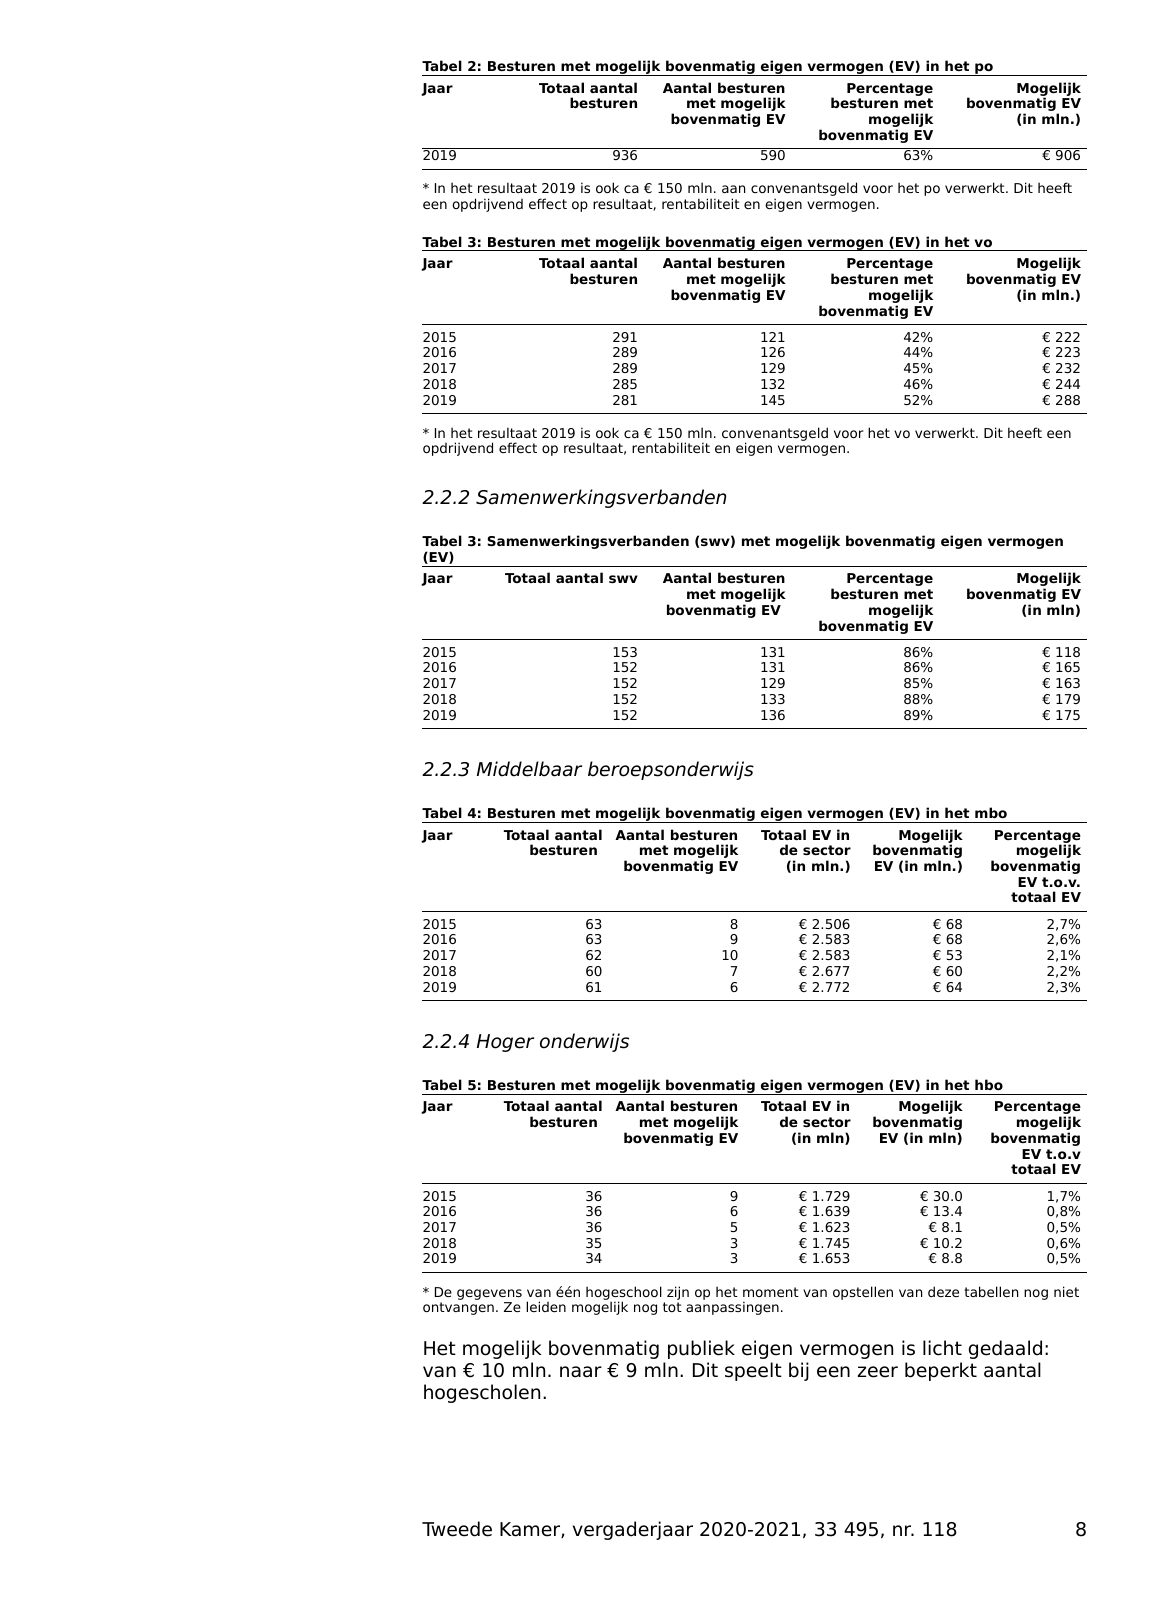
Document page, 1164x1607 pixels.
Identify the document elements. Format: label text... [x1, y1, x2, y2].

table_cell 2019 [422, 393, 496, 413]
table_cell 126 [644, 345, 791, 361]
table_cell 2017 [422, 676, 496, 692]
table_cell 35 [496, 1236, 608, 1251]
table_cell 291 [496, 325, 644, 345]
table_cell € 244 [939, 377, 1087, 392]
table_cell 2,1% [969, 948, 1087, 964]
table_cell 2019 [422, 1251, 496, 1272]
table_cell 3 [608, 1251, 744, 1272]
table_cell € 232 [939, 361, 1087, 377]
table_cell 88% [791, 692, 939, 707]
table_cell 153 [496, 640, 644, 660]
table_cell 60 [496, 964, 608, 979]
table_cell Percentage besturen met mogelijk bovenmatig EV [791, 76, 939, 148]
table_cell 2018 [422, 692, 496, 707]
table_cell 133 [644, 692, 791, 707]
table_cell Jaar [422, 1095, 496, 1183]
table_cell € 118 [939, 640, 1087, 660]
table_cell € 30.0 [856, 1184, 968, 1204]
table_cell 2018 [422, 1236, 496, 1251]
table_cell 46% [791, 377, 939, 392]
table_cell 0,6% [969, 1236, 1087, 1251]
table_cell € 1.623 [744, 1220, 856, 1236]
table_cell 2015 [422, 1184, 496, 1204]
table_cell € 2.583 [744, 948, 856, 964]
table_cell 590 [644, 149, 791, 168]
table_cell 42% [791, 325, 939, 345]
table_cell 63 [496, 932, 608, 948]
table_cell 2016 [422, 345, 496, 361]
table_header Tabel 4: Besturen met mogelijk bovenmatig eigen vermogen (EV) in het mbo [422, 806, 1087, 822]
table_cell Jaar [422, 823, 496, 911]
table_cell Mogelijk bovenmatig EV (in mln) [856, 1095, 968, 1183]
table_cell 2018 [422, 964, 496, 979]
table_cell 86% [791, 640, 939, 660]
table_cell 129 [644, 361, 791, 377]
table_cell 2,6% [969, 932, 1087, 948]
table_header Tabel 3: Besturen met mogelijk bovenmatig eigen vermogen (EV) in het vo [422, 235, 1087, 250]
table_cell 2,7% [969, 912, 1087, 932]
table_cell 2017 [422, 1220, 496, 1236]
table_header Tabel 2: Besturen met mogelijk bovenmatig eigen vermogen (EV) in het po [422, 59, 1087, 75]
table_cell Aantal besturen met mogelijk bovenmatig EV [644, 251, 791, 324]
table_cell € 13.4 [856, 1204, 968, 1220]
table_cell Jaar [422, 251, 496, 324]
subtitle 2.2.2 Samenwerkingsverbanden [422, 487, 1087, 509]
table_cell 63% [791, 149, 939, 168]
table_cell € 8.1 [856, 1220, 968, 1236]
table_cell Aantal besturen met mogelijk bovenmatig EV [644, 76, 791, 148]
table_cell * In het resultaat 2019 is ook ca € 150 mln. convenantsgeld voor het vo verwerkt. Dit heeft een opdrijvend effect op resultaat, rentabiliteit en eigen vermogen. [422, 414, 1087, 457]
table_cell Totaal EV in de sector (in mln) [744, 1095, 856, 1183]
table_cell 0,8% [969, 1204, 1087, 1220]
table_cell € 179 [939, 692, 1087, 707]
text Het mogelijk bovenmatig publiek eigen vermogen is licht gedaald: van € 10 mln. naar € 9 mln. Dit speelt bij een zeer beperkt aantal hogescholen. [422, 1338, 1087, 1404]
table_cell 2016 [422, 660, 496, 676]
table_cell 0,5% [969, 1251, 1087, 1272]
table_cell Percentage besturen met mogelijk bovenmatig EV [791, 567, 939, 639]
table_cell € 1.639 [744, 1204, 856, 1220]
table_cell 285 [496, 377, 644, 392]
table_cell 936 [496, 149, 644, 168]
table_cell 131 [644, 660, 791, 676]
table_cell € 1.653 [744, 1251, 856, 1272]
table_cell 6 [608, 1204, 744, 1220]
table_cell 61 [496, 979, 608, 1000]
table_header Tabel 5: Besturen met mogelijk bovenmatig eigen vermogen (EV) in het hbo [422, 1078, 1087, 1093]
table_cell Jaar [422, 567, 496, 639]
table_cell 2015 [422, 325, 496, 345]
table_cell Mogelijk bovenmatig EV (in mln.) [856, 823, 968, 911]
table_cell 152 [496, 676, 644, 692]
table_cell 45% [791, 361, 939, 377]
table_cell € 175 [939, 708, 1087, 728]
table_cell € 68 [856, 932, 968, 948]
table_cell Aantal besturen met mogelijk bovenmatig EV [644, 567, 791, 639]
table_cell Totaal aantal besturen [496, 823, 608, 911]
table_cell 5 [608, 1220, 744, 1236]
table_cell 132 [644, 377, 791, 392]
table_cell € 906 [939, 149, 1087, 168]
table_cell 52% [791, 393, 939, 413]
table_cell 131 [644, 640, 791, 660]
table_cell 9 [608, 932, 744, 948]
table_cell € 10.2 [856, 1236, 968, 1251]
table_cell 8 [608, 912, 744, 932]
table_cell € 165 [939, 660, 1087, 676]
table_cell Totaal aantal besturen [496, 1095, 608, 1183]
table_cell € 53 [856, 948, 968, 964]
table_cell € 8.8 [856, 1251, 968, 1272]
table_cell Percentage mogelijk bovenmatig EV t.o.v. totaal EV [969, 823, 1087, 911]
table_cell 2015 [422, 640, 496, 660]
table_cell Totaal EV in de sector (in mln.) [744, 823, 856, 911]
table_cell € 60 [856, 964, 968, 979]
table_cell 1,7% [969, 1184, 1087, 1204]
table_cell 2016 [422, 1204, 496, 1220]
table_cell 86% [791, 660, 939, 676]
table_cell € 1.729 [744, 1184, 856, 1204]
table_cell 2019 [422, 149, 496, 168]
subtitle 2.2.4 Hoger onderwijs [422, 1031, 1087, 1053]
table_header Tabel 3: Samenwerkingsverbanden (swv) met mogelijk bovenmatig eigen vermogen (EV) [422, 534, 1087, 566]
table_cell 2016 [422, 932, 496, 948]
table_cell 121 [644, 325, 791, 345]
table_cell Totaal aantal swv [496, 567, 644, 639]
table_cell 36 [496, 1204, 608, 1220]
table_cell € 2.677 [744, 964, 856, 979]
table_cell 2,2% [969, 964, 1087, 979]
table_cell € 223 [939, 345, 1087, 361]
table_cell 6 [608, 979, 744, 1000]
table_cell Mogelijk bovenmatig EV (in mln.) [939, 76, 1087, 148]
table_cell € 64 [856, 979, 968, 1000]
table_cell 7 [608, 964, 744, 979]
table_cell 85% [791, 676, 939, 692]
table_cell € 163 [939, 676, 1087, 692]
table_cell 2018 [422, 377, 496, 392]
table_cell Mogelijk bovenmatig EV (in mln) [939, 567, 1087, 639]
table_cell 36 [496, 1184, 608, 1204]
table_cell € 2.772 [744, 979, 856, 1000]
table_cell 36 [496, 1220, 608, 1236]
table_cell € 68 [856, 912, 968, 932]
table_cell Aantal besturen met mogelijk bovenmatig EV [608, 1095, 744, 1183]
table_cell * In het resultaat 2019 is ook ca € 150 mln. aan convenantsgeld voor het po verwerkt. Dit heeft een opdrijvend effect op resultaat, rentabiliteit en eigen vermogen. [422, 170, 1087, 213]
table_cell 2017 [422, 948, 496, 964]
table_cell Aantal besturen met mogelijk bovenmatig EV [608, 823, 744, 911]
table_cell € 1.745 [744, 1236, 856, 1251]
table_cell 63 [496, 912, 608, 932]
table_cell Jaar [422, 76, 496, 148]
table_cell 0,5% [969, 1220, 1087, 1236]
table_cell 2017 [422, 361, 496, 377]
subtitle 2.2.3 Middelbaar beroepsonderwijs [422, 759, 1087, 781]
table_cell Totaal aantal besturen [496, 76, 644, 148]
table_cell 44% [791, 345, 939, 361]
table_cell € 2.506 [744, 912, 856, 932]
table_cell 152 [496, 692, 644, 707]
table_cell 152 [496, 660, 644, 676]
table_cell Totaal aantal besturen [496, 251, 644, 324]
table_cell 34 [496, 1251, 608, 1272]
table_cell 136 [644, 708, 791, 728]
table_cell 9 [608, 1184, 744, 1204]
table_cell Percentage besturen met mogelijk bovenmatig EV [791, 251, 939, 324]
table_cell € 288 [939, 393, 1087, 413]
table_cell 2,3% [969, 979, 1087, 1000]
table_cell € 222 [939, 325, 1087, 345]
table_cell 289 [496, 361, 644, 377]
table_cell 129 [644, 676, 791, 692]
table_cell Percentage mogelijk bovenmatig EV t.o.v totaal EV [969, 1095, 1087, 1183]
table_cell 62 [496, 948, 608, 964]
table_cell 2015 [422, 912, 496, 932]
table_cell 2019 [422, 708, 496, 728]
table_cell 145 [644, 393, 791, 413]
table_cell € 2.583 [744, 932, 856, 948]
table_cell 2019 [422, 979, 496, 1000]
table_cell * De gegevens van één hogeschool zijn op het moment van opstellen van deze tabellen nog niet ontvangen. Ze leiden mogelijk nog tot aanpassingen. [422, 1273, 1087, 1316]
table_cell Mogelijk bovenmatig EV (in mln.) [939, 251, 1087, 324]
table_cell 10 [608, 948, 744, 964]
table_cell 281 [496, 393, 644, 413]
table_cell 152 [496, 708, 644, 728]
table_cell 289 [496, 345, 644, 361]
table_cell 3 [608, 1236, 744, 1251]
table_cell 89% [791, 708, 939, 728]
